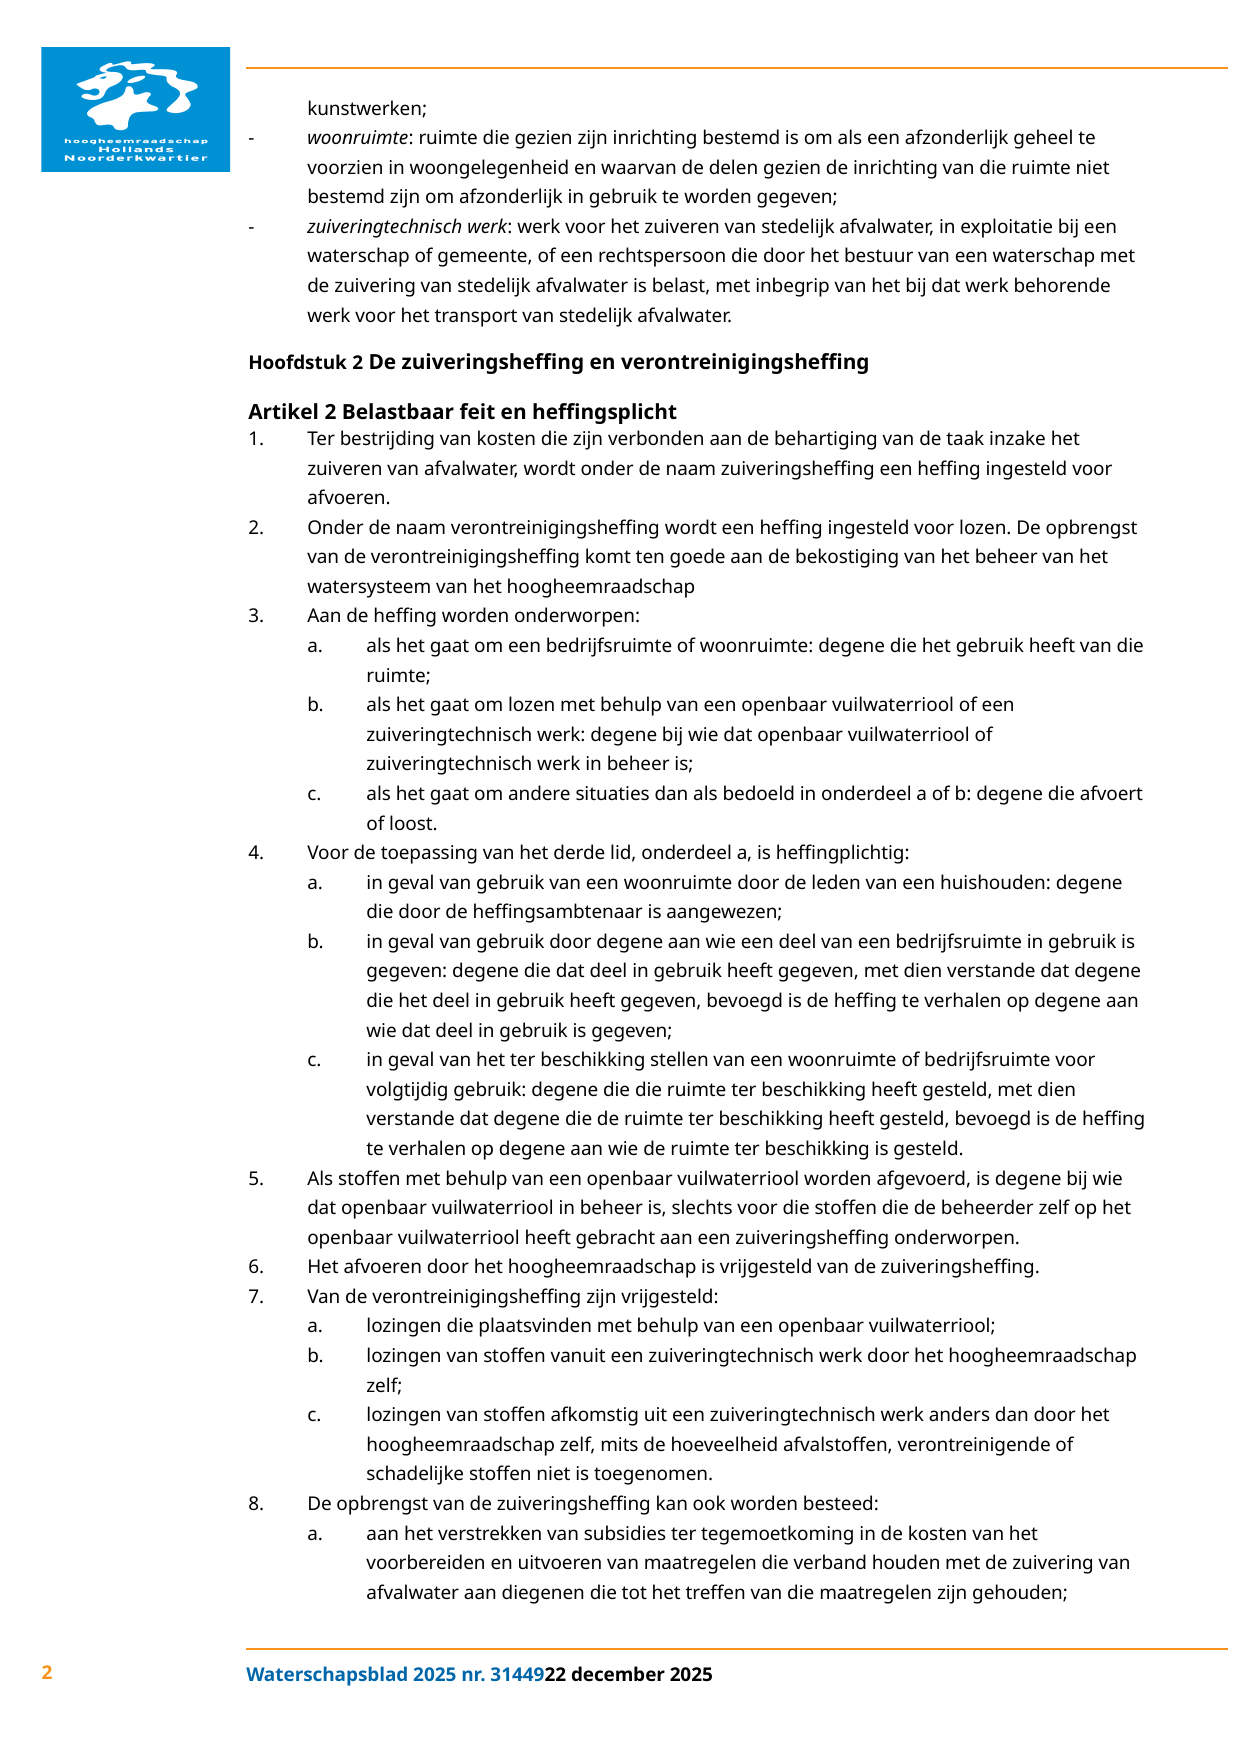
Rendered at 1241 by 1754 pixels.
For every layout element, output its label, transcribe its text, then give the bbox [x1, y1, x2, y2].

list aan het verstrekken van subsidies ter tegemoetkoming in de kosten van het voorbereiden en uitvoeren van maatregelen die verband houden met de zuivering van afvalwater aan diegenen die tot het treffen van die maatregelen zijn gehouden; [307, 1520, 1152, 1605]
picture [129, 76, 144, 82]
list lozingen van stoffen vanuit een zuiveringtechnisch werk door het hoogheemraadschap zelf; [307, 1342, 1152, 1398]
picture [88, 87, 157, 130]
list in geval van gebruik door degene aan wie een deel van een bedrijfsruimte in gebruik is gegeven: degene die dat deel in gebruik heeft gegeven, met dien verstande dat degene die het deel in gebruik heeft gegeven, bevoegd is de heffing te verhalen op degene aan wie dat deel in gebruik is gegeven; [307, 928, 1152, 1043]
list zuiveringtechnisch werk: werk voor het zuiveren van stedelijk afvalwater, in exploitatie bij een waterschap of gemeente, of een rechtspersoon die door het bestuur van een waterschap met de zuivering van stedelijk afvalwater is belast, met inbegrip van het bij dat werk behorende werk voor het transport van stedelijk afvalwater. [248, 213, 1152, 328]
list lozingen die plaatsvinden met behulp van een openbaar vuilwaterriool; [307, 1313, 1152, 1338]
list in geval van gebruik van een woonruimte door de leden van een huishouden: degene die door de heffingsambtenaar is aangewezen; [307, 869, 1152, 924]
list als het gaat om lozen met behulp van een openbaar vuilwaterriool of een zuiveringtechnisch werk: degene bij wie dat openbaar vuilwaterriool of zuiveringtechnisch werk in beheer is; [307, 691, 1152, 776]
list Als stoffen met behulp van een openbaar vuilwaterriool worden afgevoerd, is degene bij wie dat openbaar vuilwaterriool in beheer is, slechts voor die stoffen die de beheerder zelf op het openbaar vuilwaterriool heeft gebracht aan een zuiveringsheffing onderworpen. [248, 1165, 1152, 1250]
list kunstwerken; [248, 95, 1152, 121]
list in geval van het ter beschikking stellen van een woonruimte of bedrijfsruimte voor volgtijdig gebruik: degene die die ruimte ter beschikking heeft gesteld, met dien verstande dat degene die de ruimte ter beschikking heeft gesteld, bevoegd is de heffing te verhalen op degene aan wie de ruimte ter beschikking is gesteld. [307, 1046, 1152, 1161]
list woonruimte: ruimte die gezien zijn inrichting bestemd is om als een afzonderlijk geheel te voorzien in woongelegenheid en waarvan de delen gezien de inrichting van die ruimte niet bestemd zijn om afzonderlijk in gebruik te worden gegeven; [248, 124, 1152, 209]
picture [78, 64, 122, 99]
list Ter bestrijding van kosten die zijn verbonden aan de behartiging van de taak inzake het zuiveren van afvalwater, wordt onder de naam zuiveringsheffing een heffing ingesteld voor afvoeren. [248, 425, 1152, 510]
list Het afvoeren door het hoogheemraadschap is vrijgesteld van de zuiveringsheffing. [248, 1253, 1152, 1279]
list lozingen van stoffen afkomstig uit een zuiveringtechnisch werk anders dan door het hoogheemraadschap zelf, mits de hoeveelheid afvalstoffen, verontreinigende of schadelijke stoffen niet is toegenomen. [307, 1401, 1152, 1486]
list De opbrengst van de zuiveringsheffing kan ook worden besteed: [248, 1490, 1152, 1516]
list als het gaat om een bedrijfsruimte of woonruimte: degene die het gebruik heeft van die ruimte; [307, 632, 1152, 688]
text Artikel 2 Belastbaar feit en heffingsplicht [248, 397, 1152, 425]
list Onder de naam verontreinigingsheffing wordt een heffing ingesteld voor lozen. De opbrengst van de verontreinigingsheffing komt ten goede aan de bekostiging van het beheer van het watersysteem van het hoogheemraadschap [248, 514, 1152, 599]
list Van de verontreinigingsheffing zijn vrijgesteld: [248, 1283, 1152, 1309]
list als het gaat om andere situaties dan als bedoeld in onderdeel a of b: degene die afvoert of loost. [307, 780, 1152, 836]
list Aan de heffing worden onderworpen: [248, 603, 1152, 628]
picture [118, 62, 197, 112]
text Hoofdstuk 2 De zuiveringsheffing en verontreinigingsheffing [248, 347, 1152, 376]
list Voor de toepassing van het derde lid, onderdeel a, is heffingplichtig: [248, 839, 1152, 865]
